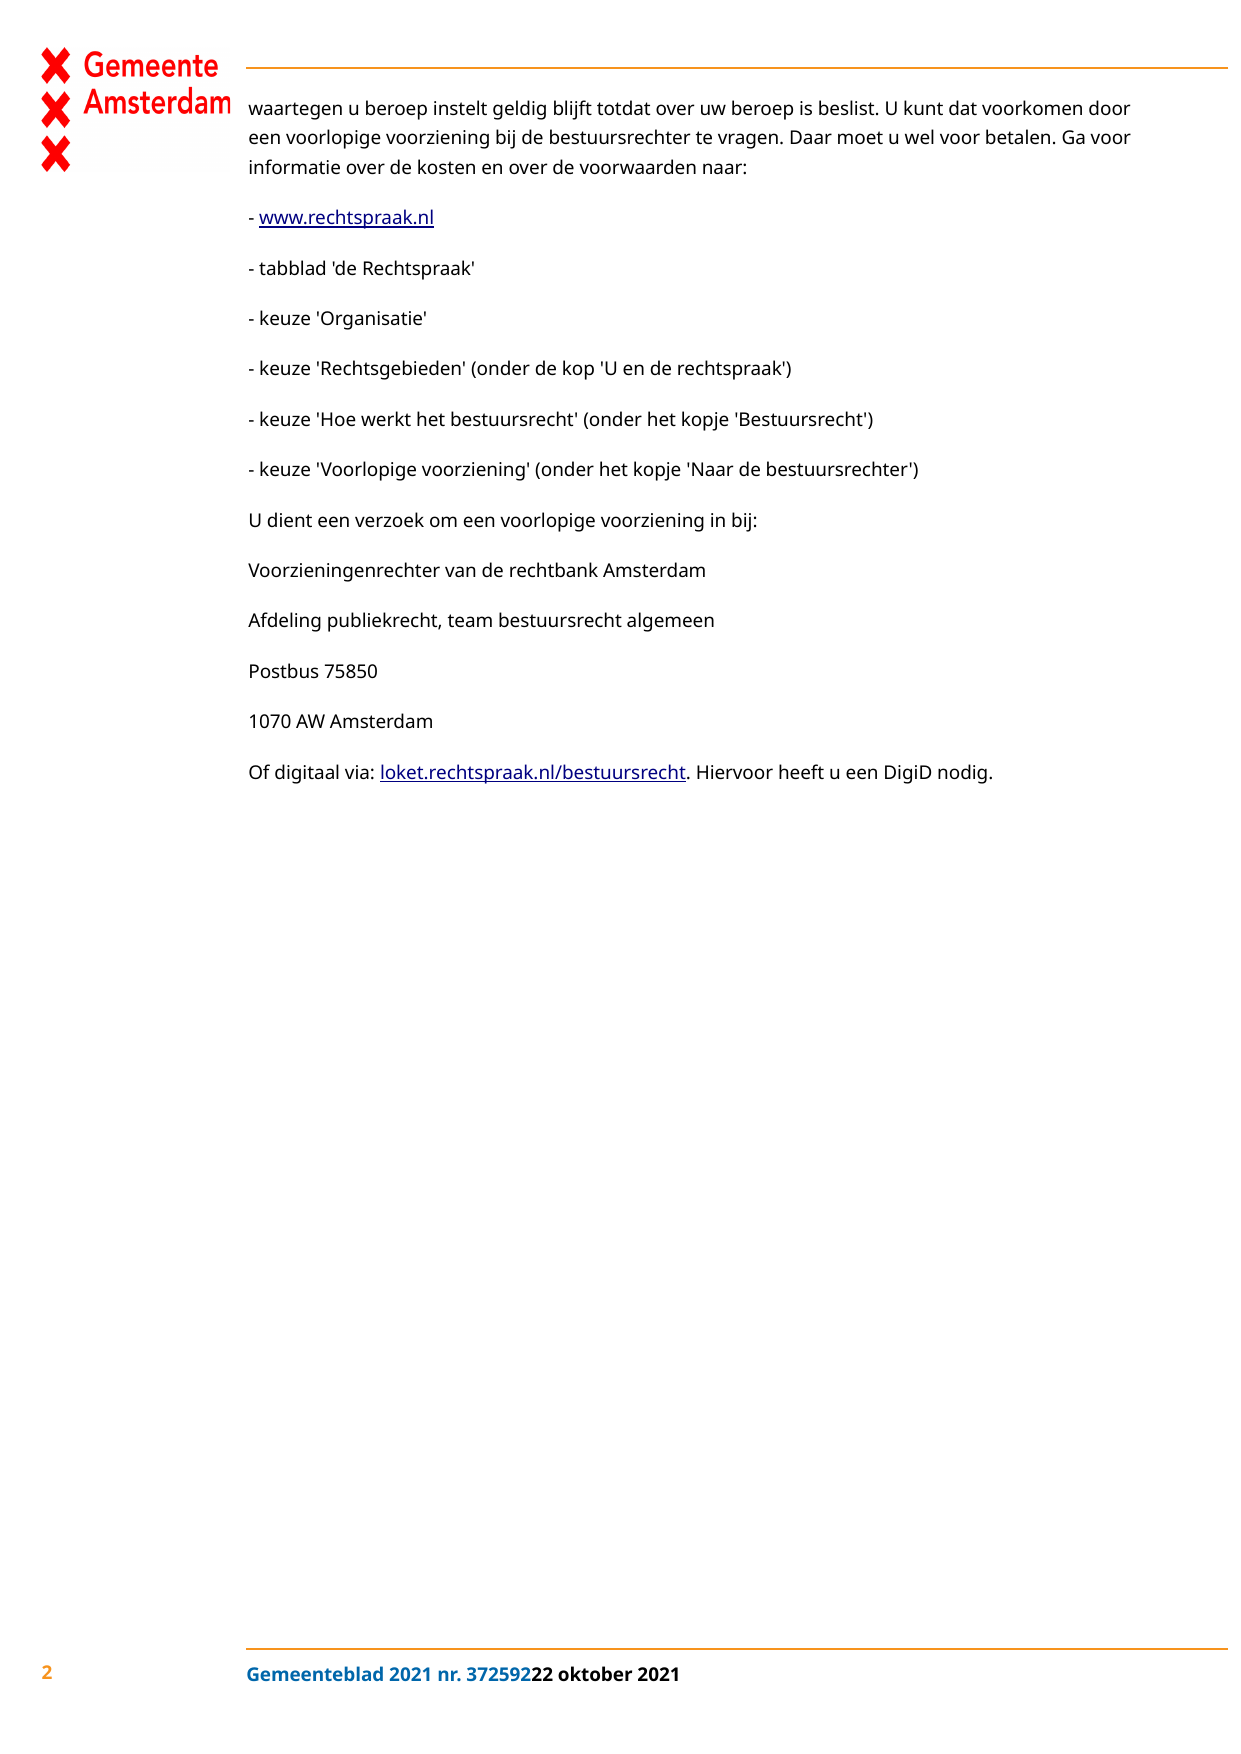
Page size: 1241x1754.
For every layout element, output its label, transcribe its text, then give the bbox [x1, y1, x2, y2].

text Afdeling publiekrecht, team bestuursrecht algemeen [248, 608, 1152, 633]
picture [41, 47, 231, 172]
text - tabblad 'de Rechtspraak' [248, 255, 1152, 281]
text waartegen u beroep instelt geldig blijft totdat over uw beroep is beslist. U kunt dat voorkomen door een voorlopige voorziening bij de bestuursrechter te vragen. Daar moet u wel voor betalen. Ga voor informatie over de kosten en over de voorwaarden naar: [248, 95, 1152, 180]
text - keuze 'Voorlopige voorziening' (onder het kopje 'Naar de bestuursrechter') [248, 456, 1152, 482]
text - keuze 'Organisatie' [248, 305, 1152, 331]
text U dient een verzoek om een voorlopige voorziening in bij: [248, 507, 1152, 533]
text - keuze 'Hoe werkt het bestuursrecht' (onder het kopje 'Bestuursrecht') [248, 406, 1152, 432]
text 1070 AW Amsterdam [248, 708, 1152, 734]
text - keuze 'Rechtsgebieden' (onder de kop 'U en de rechtspraak') [248, 356, 1152, 381]
text - www.rechtspraak.nl [248, 204, 1152, 230]
text Of digitaal via: loket.rechtspraak.nl/bestuursrecht. Hiervoor heeft u een DigiD nodig. [248, 759, 1152, 785]
text Postbus 75850 [248, 658, 1152, 684]
text Voorzieningenrechter van de rechtbank Amsterdam [248, 557, 1152, 583]
